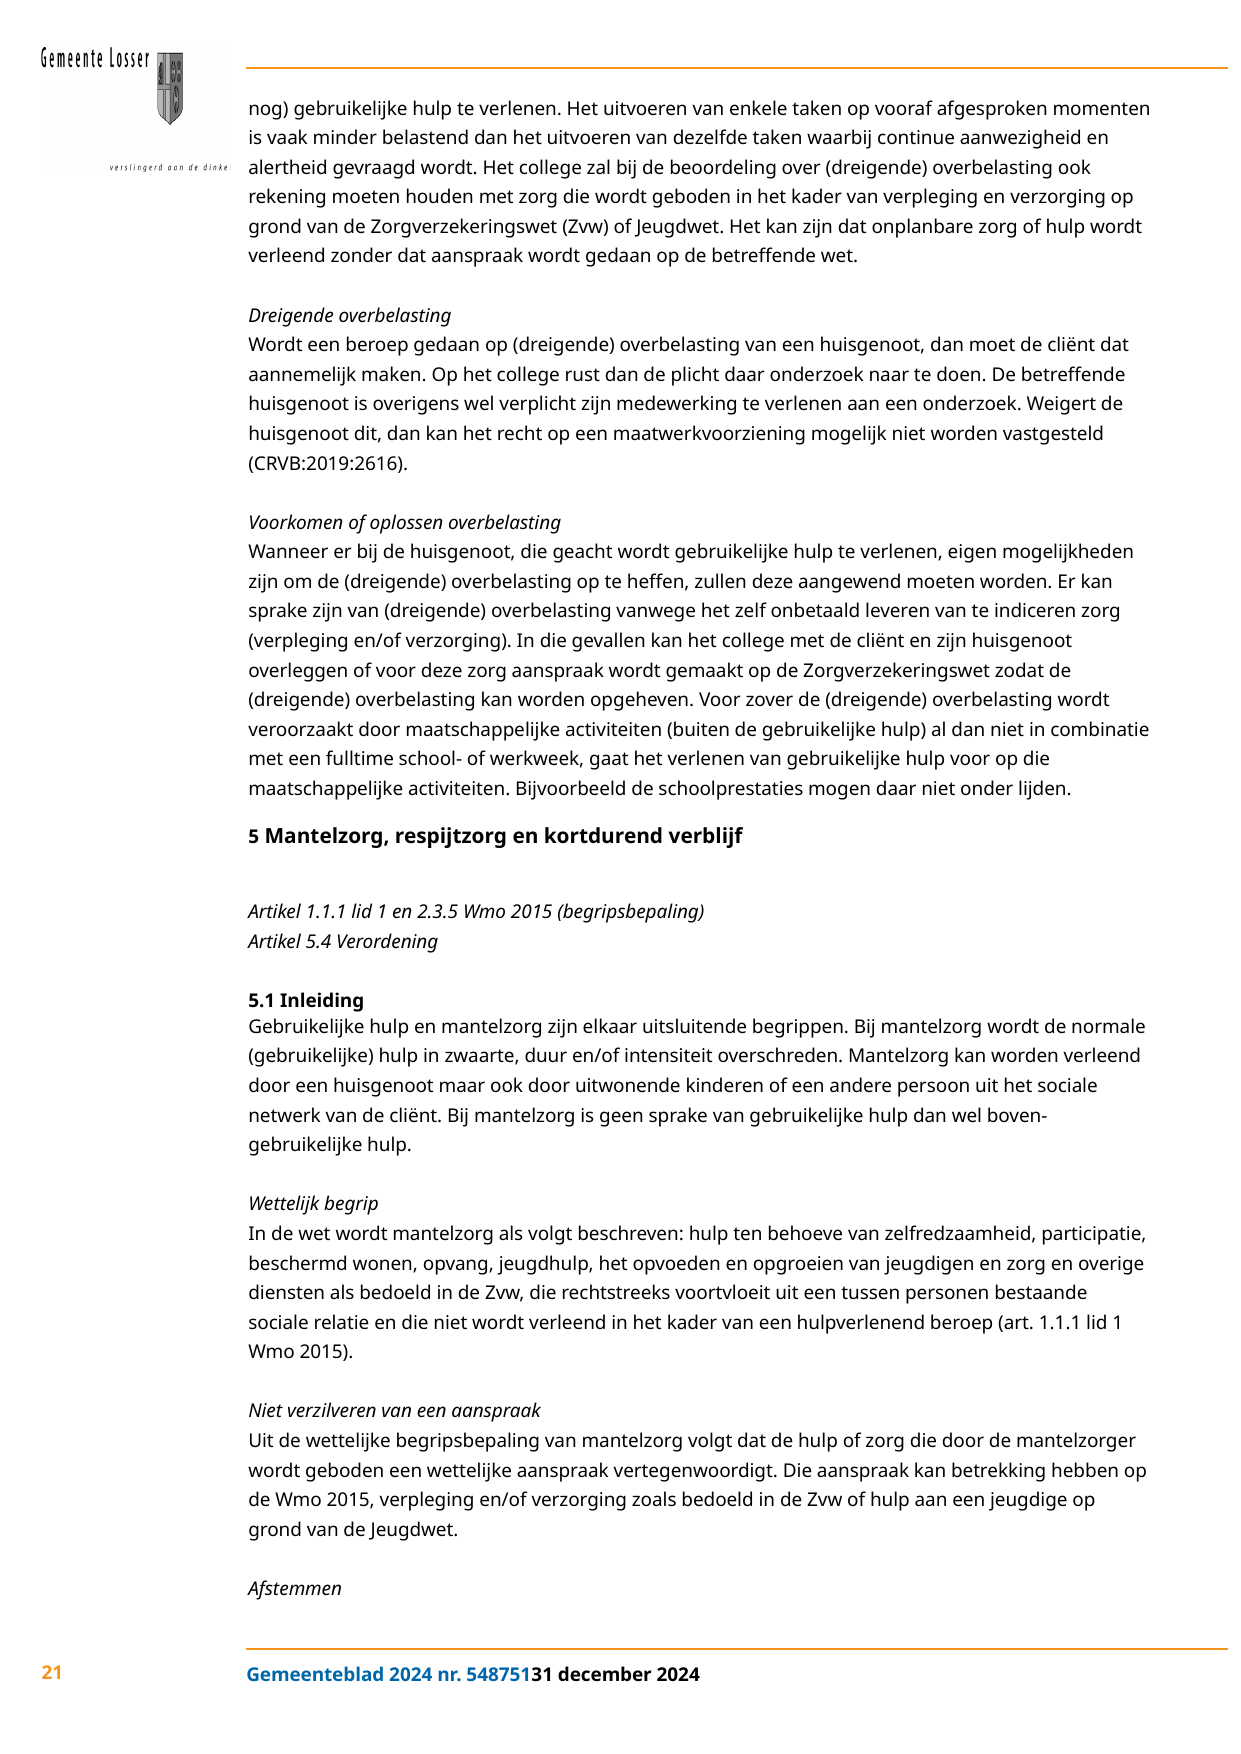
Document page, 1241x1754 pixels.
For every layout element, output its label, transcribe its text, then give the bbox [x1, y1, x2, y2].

text Voorkomen of oplossen overbelasting [248, 509, 1152, 535]
text Wordt een beroep gedaan op (dreigende) overbelasting van een huisgenoot, dan moet de cliënt dat aannemelijk maken. Op het college rust dan de plicht daar onderzoek naar te doen. De betreffende huisgenoot is overigens wel verplicht zijn medewerking te verlenen aan een onderzoek. Weigert de huisgenoot dit, dan kan het recht op een maatwerkvoorziening mogelijk niet worden vastgesteld (CRVB:2019:2616). [248, 331, 1152, 476]
text Dreigende overbelasting [248, 302, 1152, 328]
text 5 Mantelzorg, respijtzorg en kortdurend verblijf [248, 821, 1152, 849]
text nog) gebruikelijke hulp te verlenen. Het uitvoeren van enkele taken op vooraf afgesproken momenten is vaak minder belastend dan het uitvoeren van dezelfde taken waarbij continue aanwezigheid en alertheid gevraagd wordt. Het college zal bij de beoordeling over (dreigende) overbelasting ook rekening moeten houden met zorg die wordt geboden in het kader van verpleging en verzorging op grond van de Zorgverzekeringswet (Zvw) of Jeugdwet. Het kan zijn dat onplanbare zorg of hulp wordt verleend zonder dat aanspraak wordt gedaan op de betreffende wet. [248, 95, 1152, 268]
text Artikel 5.4 Verordening [248, 928, 1152, 954]
text In de wet wordt mantelzorg als volgt beschreven: hulp ten behoeve van zelfredzaamheid, participatie, beschermd wonen, opvang, jeugdhulp, het opvoeden en opgroeien van jeugdigen en zorg en overige diensten als bedoeld in de Zvw, die rechtstreeks voortvloeit uit een tussen personen bestaande sociale relatie en die niet wordt verleend in het kader van een hulpverlenend beroep (art. 1.1.1 lid 1 Wmo 2015). [248, 1220, 1152, 1364]
text 5.1 Inleiding [248, 987, 1152, 1013]
text Artikel 1.1.1 lid 1 en 2.3.5 Wmo 2015 (begripsbepaling) [248, 898, 1152, 924]
text Wettelijk begrip [248, 1191, 1152, 1216]
text Niet verzilveren van een aanspraak [248, 1398, 1152, 1423]
text Uit de wettelijke begripsbepaling van mantelzorg volgt dat de hulp of zorg die door de mantelzorger wordt geboden een wettelijke aanspraak vertegenwoordigt. Die aanspraak kan betrekking hebben op de Wmo 2015, verpleging en/of verzorging zoals bedoeld in de Zvw of hulp aan een jeugdige op grond van de Jeugdwet. [248, 1427, 1152, 1542]
text Afstemmen [248, 1575, 1152, 1601]
picture [41, 47, 231, 172]
text Gebruikelijke hulp en mantelzorg zijn elkaar uitsluitende begrippen. Bij mantelzorg wordt de normale (gebruikelijke) hulp in zwaarte, duur en/of intensiteit overschreden. Mantelzorg kan worden verleend door een huisgenoot maar ook door uitwonende kinderen of een andere persoon uit het sociale netwerk van de cliënt. Bij mantelzorg is geen sprake van gebruikelijke hulp dan wel boven-gebruikelijke hulp. [248, 1013, 1152, 1157]
text Wanneer er bij de huisgenoot, die geacht wordt gebruikelijke hulp te verlenen, eigen mogelijkheden zijn om de (dreigende) overbelasting op te heffen, zullen deze aangewend moeten worden. Er kan sprake zijn van (dreigende) overbelasting vanwege het zelf onbetaald leveren van te indiceren zorg (verpleging en/of verzorging). In die gevallen kan het college met de cliënt en zijn huisgenoot overleggen of voor deze zorg aanspraak wordt gemaakt op de Zorgverzekeringswet zodat de (dreigende) overbelasting kan worden opgeheven. Voor zover de (dreigende) overbelasting wordt veroorzaakt door maatschappelijke activiteiten (buiten de gebruikelijke hulp) al dan niet in combinatie met een fulltime school- of werkweek, gaat het verlenen van gebruikelijke hulp voor op die maatschappelijke activiteiten. Bijvoorbeeld de schoolprestaties mogen daar niet onder lijden. [248, 538, 1152, 801]
